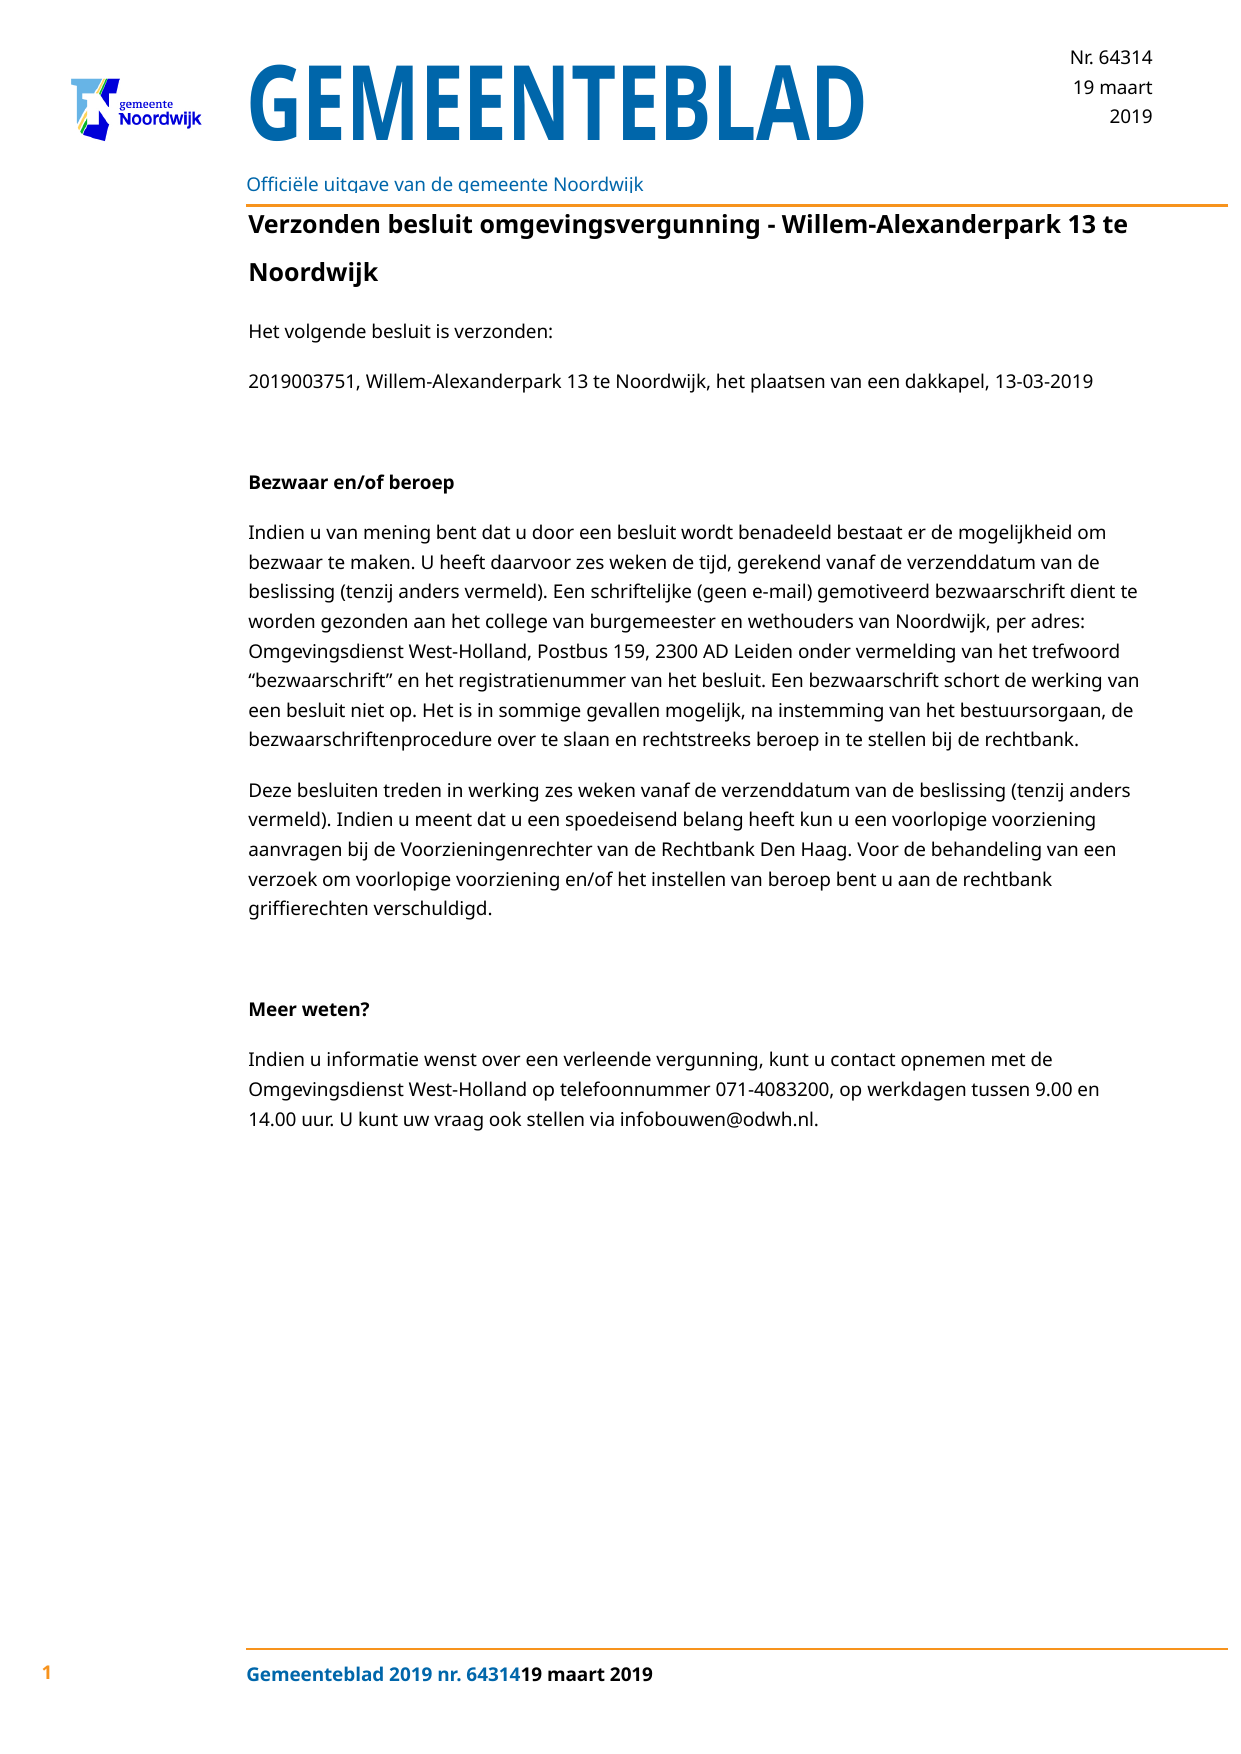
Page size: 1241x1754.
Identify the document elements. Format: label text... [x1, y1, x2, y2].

text Indien u van mening bent dat u door een besluit wordt benadeeld bestaat er de mogelijkheid om bezwaar te maken. U heeft daarvoor zes weken de tijd, gerekend vanaf de verzenddatum van de beslissing (tenzij anders vermeld). Een schriftelijke (geen e-mail) gemotiveerd bezwaarschrift dient te worden gezonden aan het college van burgemeester en wethouders van Noordwijk, per adres: Omgevingsdienst West-Holland, Postbus 159, 2300 AD Leiden onder vermelding van het trefwoord “bezwaarschrift” en het registratienummer van het besluit. Een bezwaarschrift schort de werking van een besluit niet op. Het is in sommige gevallen mogelijk, na instemming van het bestuursorgaan, de bezwaarschriftenprocedure over te slaan en rechtstreeks beroep in te stellen bij de rechtbank. [248, 519, 1152, 752]
text Bezwaar en/of beroep [248, 469, 1152, 495]
text 2019003751, Willem-Alexanderpark 13 te Noordwijk, het plaatsen van een dakkapel, 13-03-2019 [248, 368, 1152, 394]
text Meer weten? [248, 996, 1152, 1022]
text Verzonden besluit omgevingsvergunning - Willem-Alexanderpark 13 te Noordwijk [248, 207, 1152, 288]
picture [41, 47, 231, 172]
text Het volgende besluit is verzonden: [248, 318, 1152, 344]
text Deze besluiten treden in werking zes weken vanaf de verzenddatum van de beslissing (tenzij anders vermeld). Indien u meent dat u een spoedeisend belang heeft kun u een voorlopige voorziening aanvragen bij de Voorzieningenrechter van de Rechtbank Den Haag. Voor de behandeling van een verzoek om voorlopige voorziening en/of het instellen van beroep bent u aan de rechtbank griffierechten verschuldigd. [248, 777, 1152, 921]
text Indien u informatie wenst over een verleende vergunning, kunt u contact opnemen met de Omgevingsdienst West-Holland op telefoonnummer 071-4083200, op werkdagen tussen 9.00 en 14.00 uur. U kunt uw vraag ook stellen via infobouwen@odwh.nl. [248, 1047, 1152, 1132]
